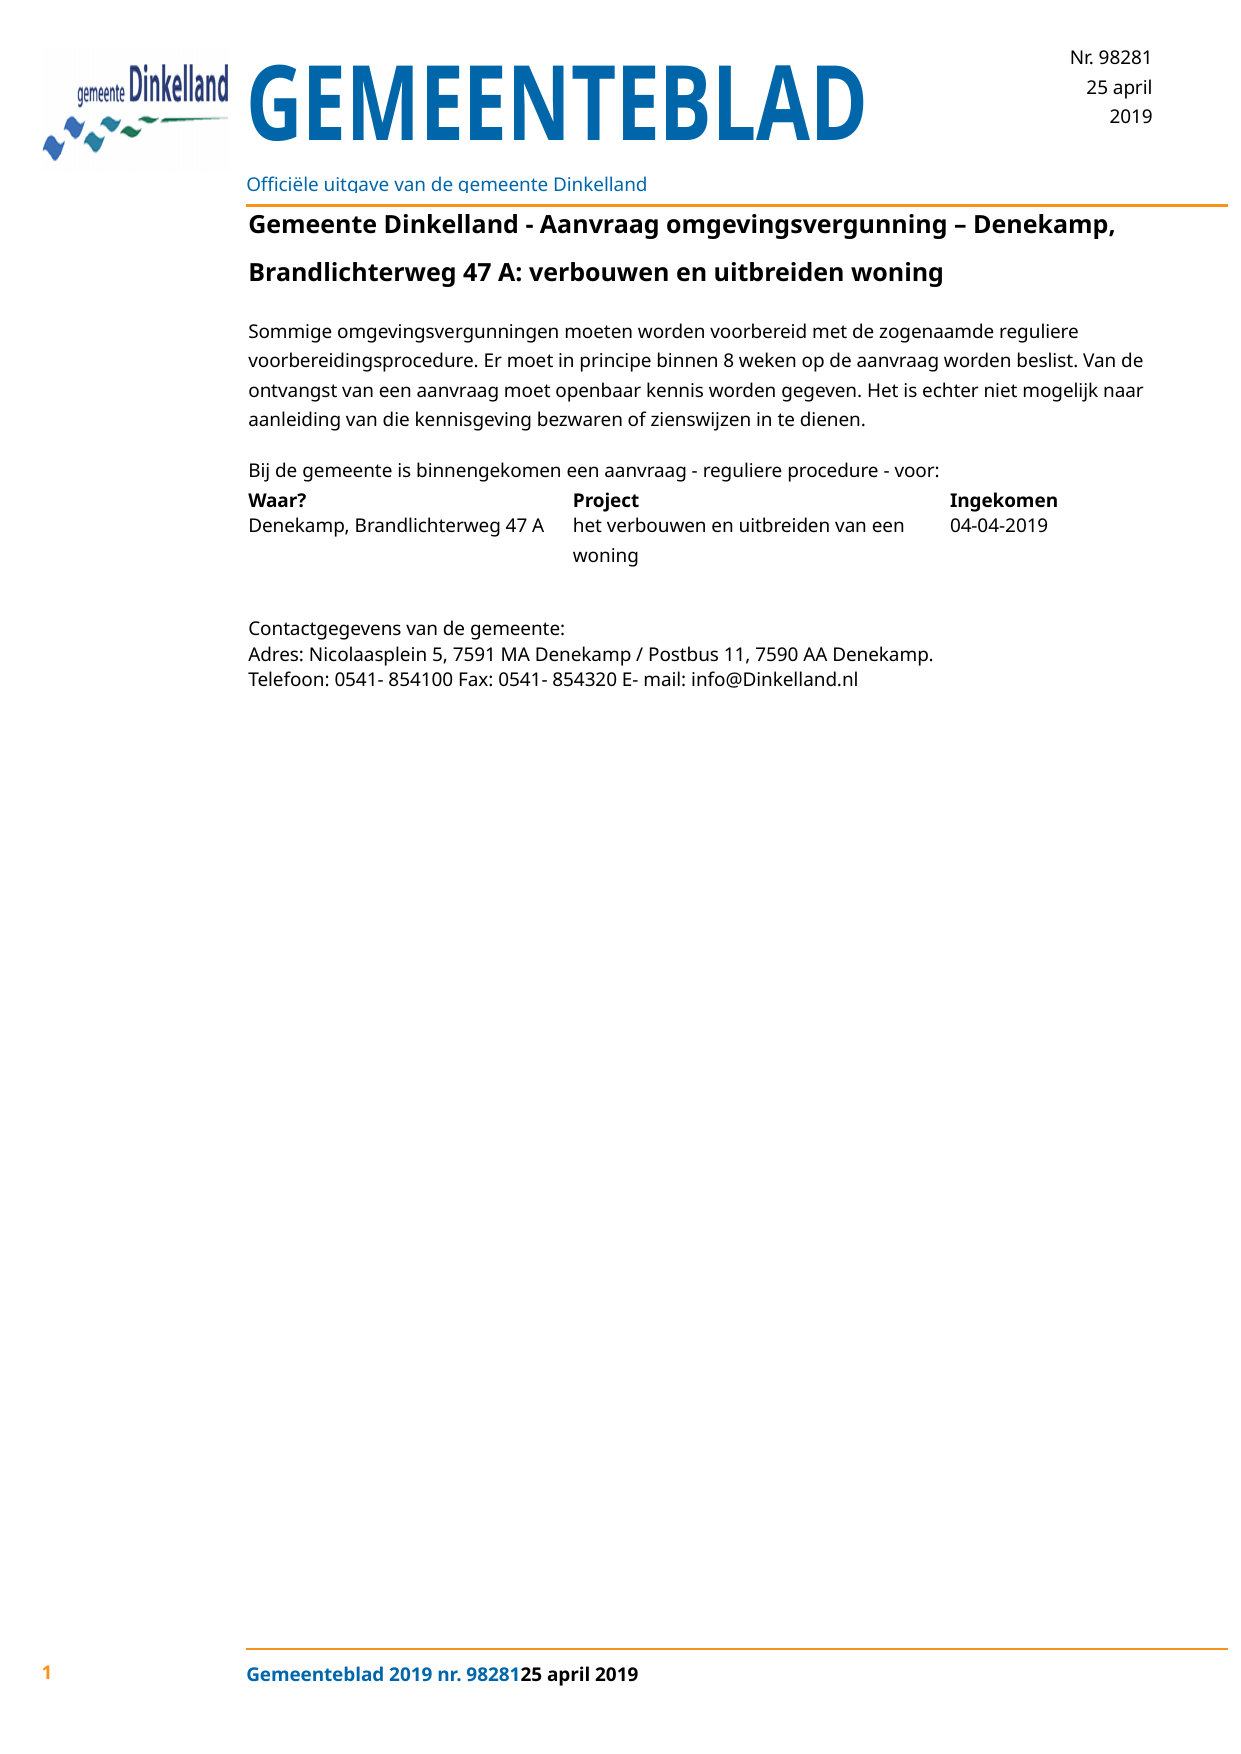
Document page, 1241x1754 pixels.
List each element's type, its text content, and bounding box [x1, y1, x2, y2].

table_header Waar? [248, 487, 573, 512]
picture [41, 47, 231, 172]
table_cell 04-04-2019 [950, 513, 1152, 568]
text Telefoon: 0541- 854100 Fax: 0541- 854320 E- mail: info@Dinkelland.nl [248, 666, 1152, 692]
table_cell Denekamp, Brandlichterweg 47 A [248, 513, 573, 568]
table_header Project [573, 487, 950, 512]
text Adres: Nicolaasplein 5, 7591 MA Denekamp / Postbus 11, 7590 AA Denekamp. [248, 641, 1152, 666]
text Contactgegevens van de gemeente: [248, 615, 1152, 641]
table_cell het verbouwen en uitbreiden van een woning [573, 513, 950, 568]
text Sommige omgevingsvergunningen moeten worden voorbereid met de zogenaamde reguliere voorbereidingsprocedure. Er moet in principe binnen 8 weken op de aanvraag worden beslist. Van de ontvangst van een aanvraag moet openbaar kennis worden gegeven. Het is echter niet mogelijk naar aanleiding van die kennisgeving bezwaren of zienswijzen in te dienen. [248, 318, 1152, 432]
text Gemeente Dinkelland - Aanvraag omgevingsvergunning – Denekamp, Brandlichterweg 47 A: verbouwen en uitbreiden woning [248, 207, 1152, 288]
text Bij de gemeente is binnengekomen een aanvraag - reguliere procedure - voor: [248, 457, 1152, 483]
table_header Ingekomen [950, 487, 1152, 512]
